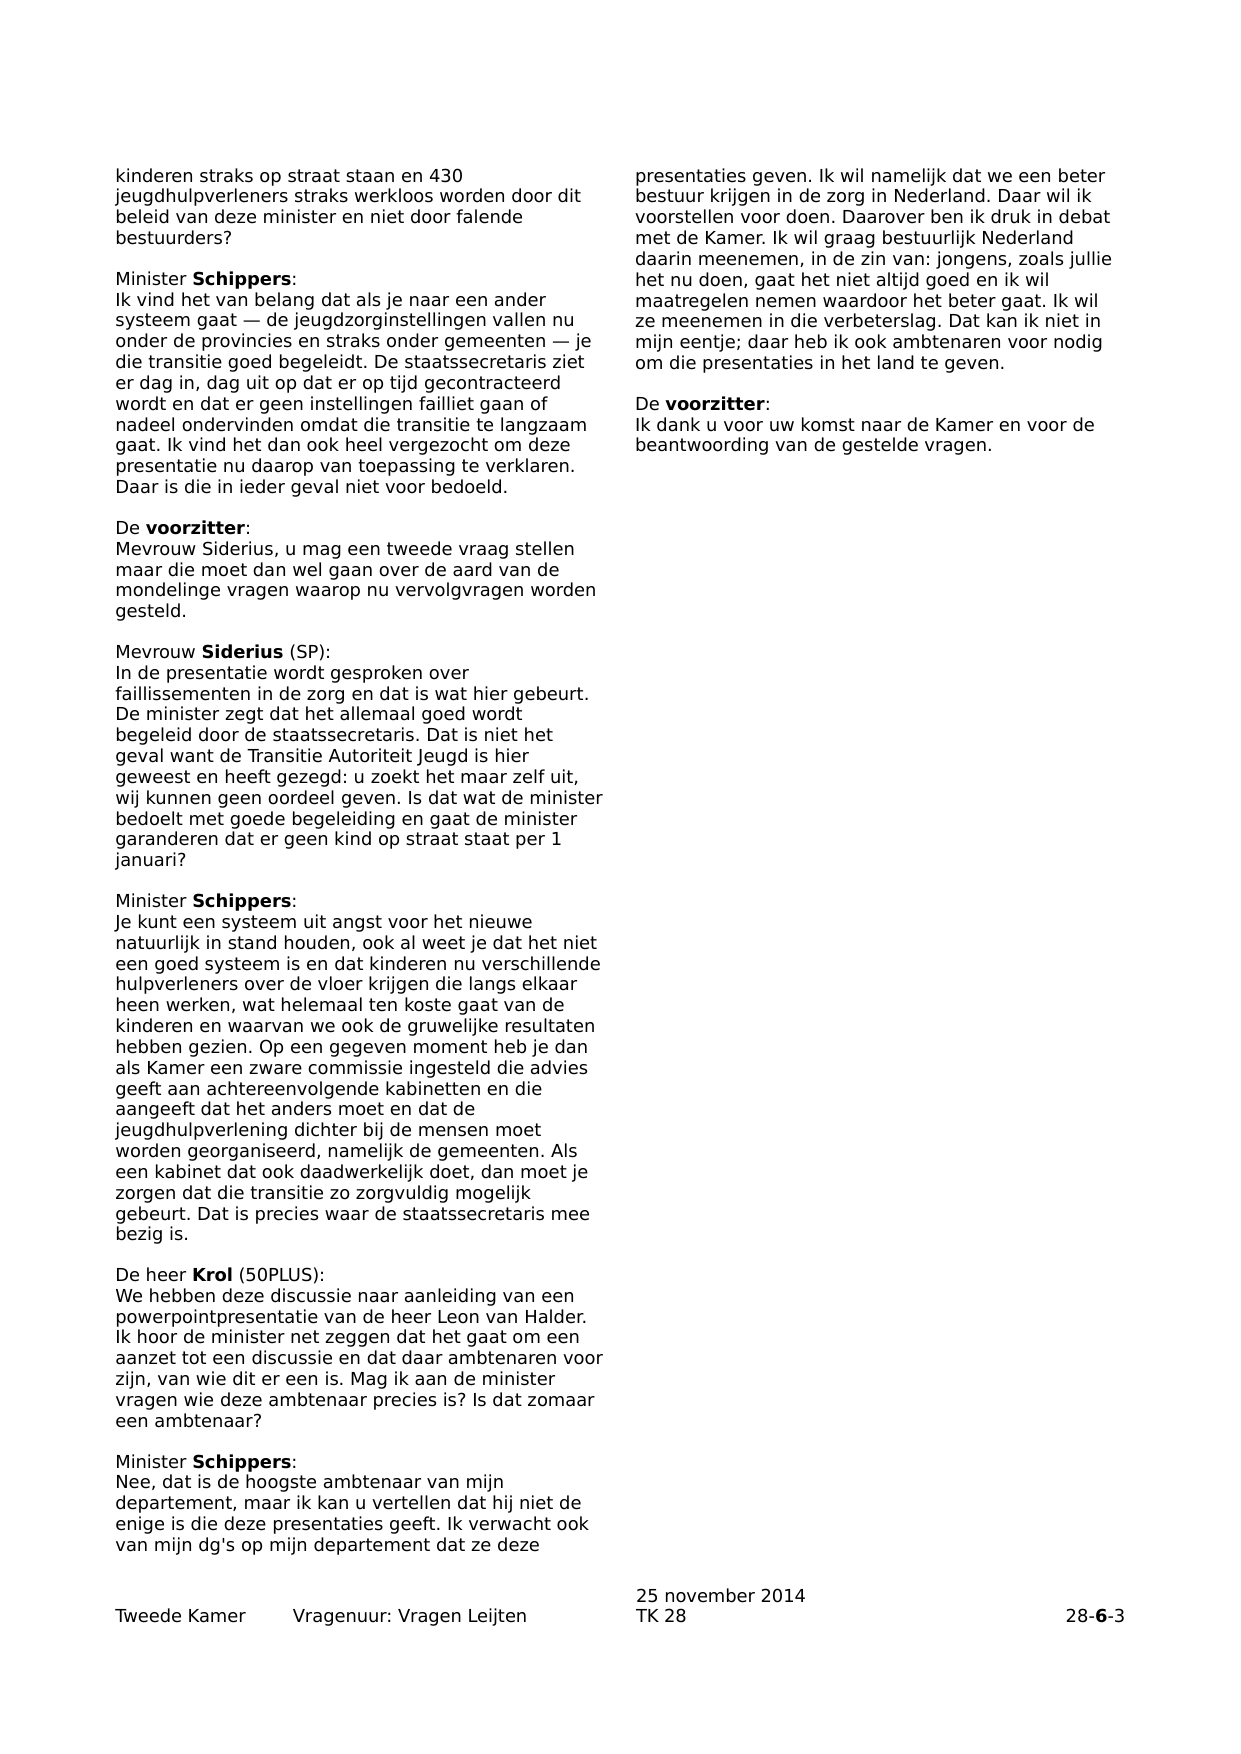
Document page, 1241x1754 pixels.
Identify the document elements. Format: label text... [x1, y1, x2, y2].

text Ik vind het van belang dat als je naar een ander systeem gaat — de jeugdzorginstellingen vallen nu onder de provincies en straks onder gemeenten — je die transitie goed begeleidt. De staatssecretaris ziet er dag in, dag uit op dat er op tijd gecontracteerd wordt en dat er geen instellingen failliet gaan of nadeel ondervinden omdat die transitie te langzaam gaat. Ik vind het dan ook heel vergezocht om deze presentatie nu daarop van toepassing te verklaren. Daar is die in ieder geval niet voor bedoeld. [115, 289, 605, 498]
text Mevrouw Siderius, u mag een tweede vraag stellen maar die moet dan wel gaan over de aard van de mondelinge vragen waarop nu vervolgvragen worden gesteld. [115, 538, 605, 622]
text Minister Schippers: [115, 1451, 605, 1472]
text In de presentatie wordt gesproken over faillissementen in de zorg en dat is wat hier gebeurt. De minister zegt dat het allemaal goed wordt begeleid door de staatssecretaris. Dat is niet het geval want de Transitie Autoriteit Jeugd is hier geweest en heeft gezegd: u zoekt het maar zelf uit, wij kunnen geen oordeel geven. Is dat wat de minister bedoelt met goede begeleiding en gaat de minister garanderen dat er geen kind op straat staat per 1 januari? [115, 662, 605, 871]
text Je kunt een systeem uit angst voor het nieuwe natuurlijk in stand houden, ook al weet je dat het niet een goed systeem is en dat kinderen nu verschillende hulpverleners over de vloer krijgen die langs elkaar heen werken, wat helemaal ten koste gaat van de kinderen en waarvan we ook de gruwelijke resultaten hebben gezien. Op een gegeven moment heb je dan als Kamer een zware commissie ingesteld die advies geeft aan achtereenvolgende kabinetten en die aangeeft dat het anders moet en dat de jeugdhulpverlening dichter bij de mensen moet worden georganiseerd, namelijk de gemeenten. Als een kabinet dat ook daadwerkelijk doet, dan moet je zorgen dat die transitie zo zorgvuldig mogelijk gebeurt. Dat is precies waar de staatssecretaris mee bezig is. [115, 912, 605, 1245]
text presentaties geven. Ik wil namelijk dat we een beter bestuur krijgen in de zorg in Nederland. Daar wil ik voorstellen voor doen. Daarover ben ik druk in debat met de Kamer. Ik wil graag bestuurlijk Nederland daarin meenemen, in de zin van: jongens, zoals jullie het nu doen, gaat het niet altijd goed en ik wil maatregelen nemen waardoor het beter gaat. Ik wil ze meenemen in die verbeterslag. Dat kan ik niet in mijn eentje; daar heb ik ook ambtenaren voor nodig om die presentaties in het land te geven. [635, 165, 1125, 374]
text Nee, dat is de hoogste ambtenaar van mijn departement, maar ik kan u vertellen dat hij niet de enige is die deze presentaties geeft. Ik verwacht ook van mijn dg's op mijn departement dat ze deze [115, 1472, 605, 1556]
text Minister Schippers: [115, 891, 605, 912]
text De heer Krol (50PLUS): [115, 1265, 605, 1286]
text Minister Schippers: [115, 269, 605, 289]
text Ik dank u voor uw komst naar de Kamer en voor de beantwoording van de gestelde vragen. [635, 414, 1125, 456]
text De voorzitter: [115, 518, 605, 538]
text We hebben deze discussie naar aanleiding van een powerpointpresentatie van de heer Leon van Halder. Ik hoor de minister net zeggen dat het gaat om een aanzet tot een discussie en dat daar ambtenaren voor zijn, van wie dit er een is. Mag ik aan de minister vragen wie deze ambtenaar precies is? Is dat zomaar een ambtenaar? [115, 1286, 605, 1431]
text Mevrouw Siderius (SP): [115, 642, 605, 662]
text kinderen straks op straat staan en 430 jeugdhulpverleners straks werkloos worden door dit beleid van deze minister en niet door falende bestuurders? [115, 165, 605, 249]
text De voorzitter: [635, 394, 1125, 414]
